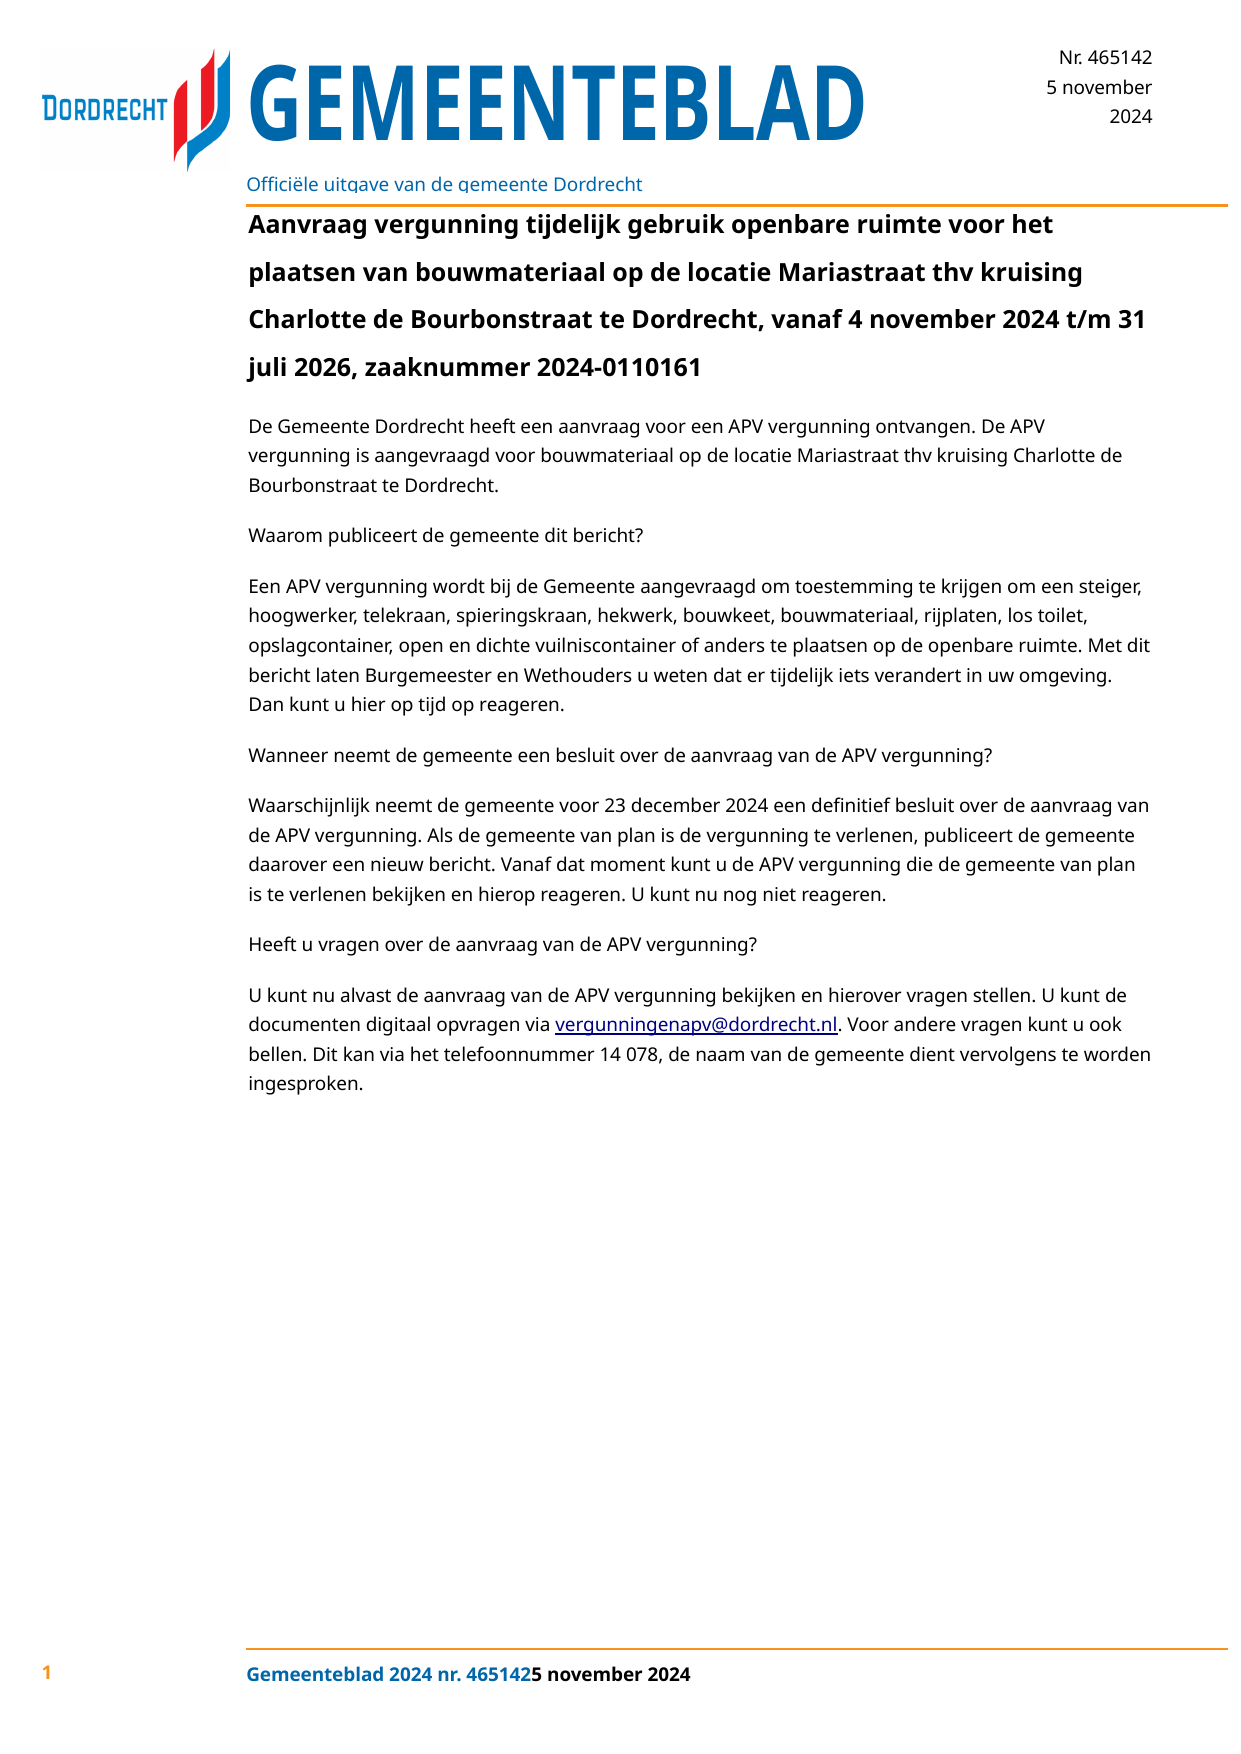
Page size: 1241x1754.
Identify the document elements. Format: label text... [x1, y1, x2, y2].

picture [41, 47, 231, 172]
text Aanvraag vergunning tijdelijk gebruik openbare ruimte voor het plaatsen van bouwmateriaal op de locatie Mariastraat thv kruising Charlotte de Bourbonstraat te Dordrecht, vanaf 4 november 2024 t/m 31 juli 2026, zaaknummer 2024-0110161 [248, 207, 1152, 384]
text Waarschijnlijk neemt de gemeente voor 23 december 2024 een definitief besluit over de aanvraag van de APV vergunning. Als de gemeente van plan is de vergunning te verlenen, publiceert de gemeente daarover een nieuw bericht. Vanaf dat moment kunt u de APV vergunning die de gemeente van plan is te verlenen bekijken en hierop reageren. U kunt nu nog niet reageren. [248, 792, 1152, 907]
text Een APV vergunning wordt bij de Gemeente aangevraagd om toestemming te krijgen om een steiger, hoogwerker, telekraan, spieringskraan, hekwerk, bouwkeet, bouwmateriaal, rijplaten, los toilet, opslagcontainer, open en dichte vuilniscontainer of anders te plaatsen op de openbare ruimte. Met dit bericht laten Burgemeester en Wethouders u weten dat er tijdelijk iets verandert in uw omgeving. Dan kunt u hier op tijd op reageren. [248, 573, 1152, 717]
text U kunt nu alvast de aanvraag van de APV vergunning bekijken en hierover vragen stellen. U kunt de documenten digitaal opvragen via vergunningenapv@dordrecht.nl. Voor andere vragen kunt u ook bellen. Dit kan via het telefoonnummer 14 078, de naam van de gemeente dient vervolgens te worden ingesproken. [248, 982, 1152, 1096]
text De Gemeente Dordrecht heeft een aanvraag voor een APV vergunning ontvangen. De APV vergunning is aangevraagd voor bouwmateriaal op de locatie Mariastraat thv kruising Charlotte de Bourbonstraat te Dordrecht. [248, 413, 1152, 498]
text Wanneer neemt de gemeente een besluit over de aanvraag van de APV vergunning? [248, 742, 1152, 768]
text Waarom publiceert de gemeente dit bericht? [248, 523, 1152, 548]
text Heeft u vragen over de aanvraag van de APV vergunning? [248, 931, 1152, 957]
